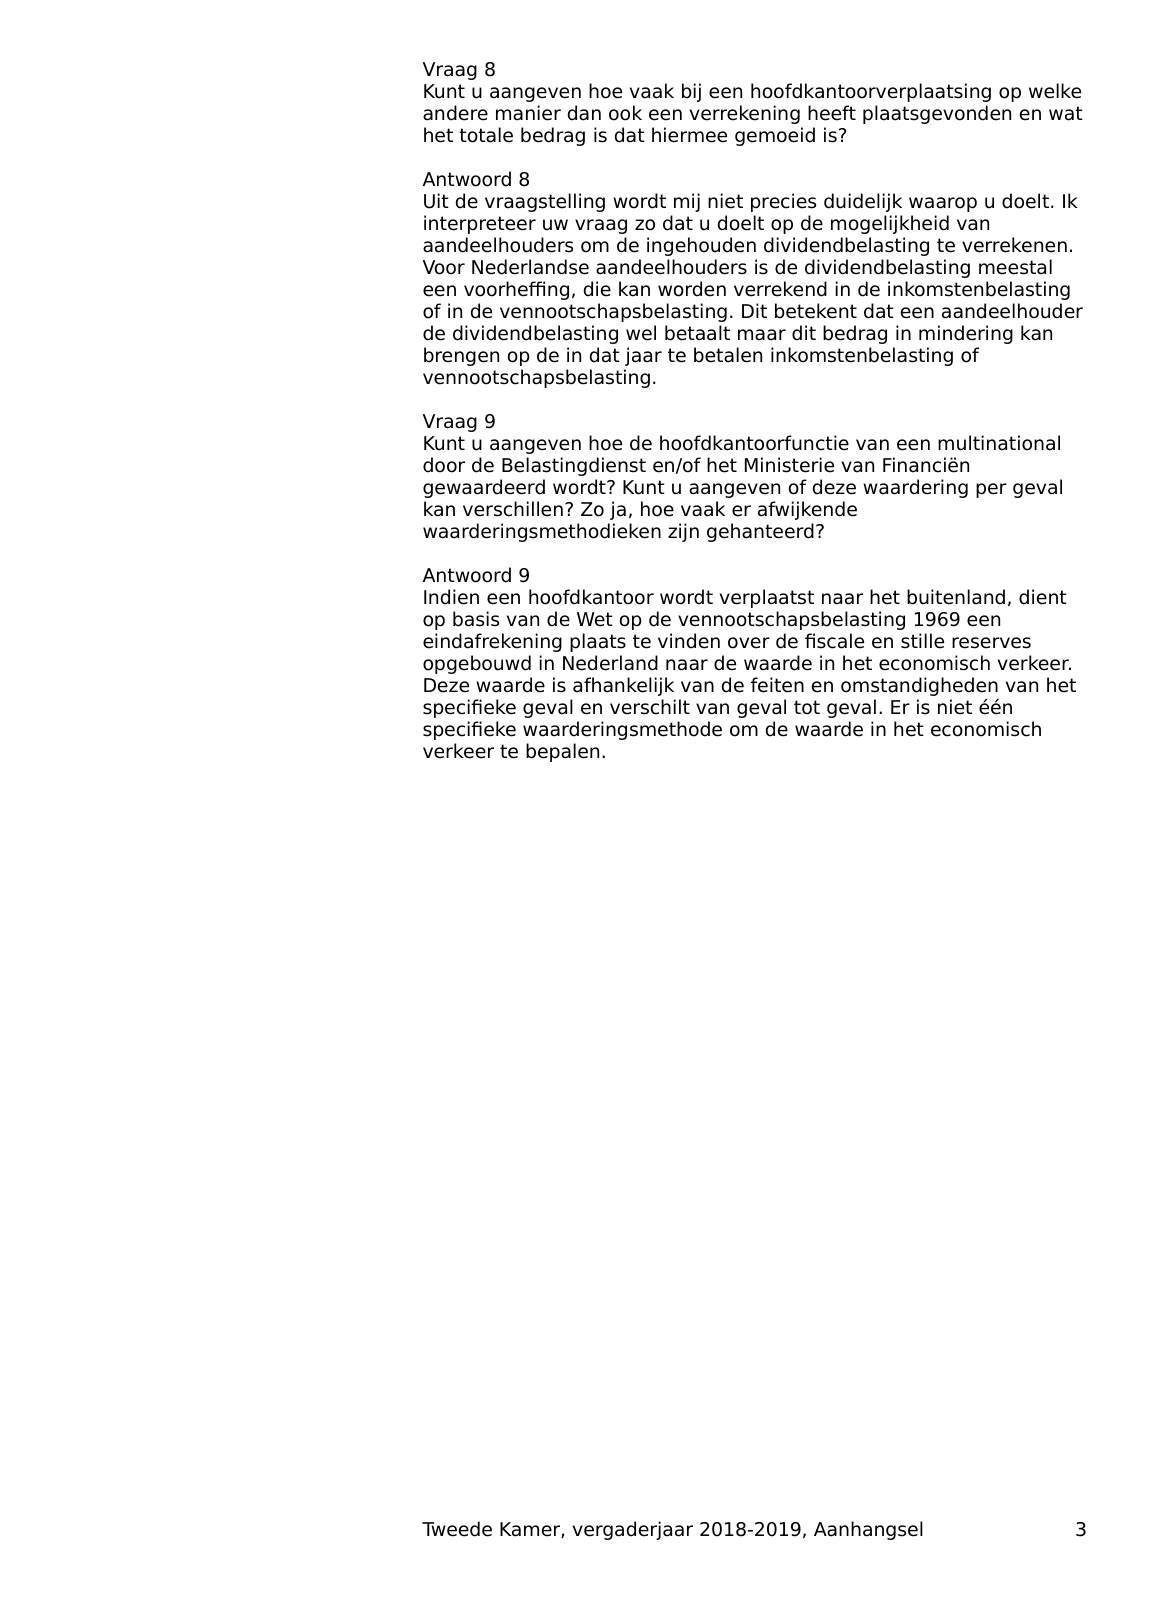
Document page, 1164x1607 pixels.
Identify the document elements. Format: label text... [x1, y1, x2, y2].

text Kunt u aangeven hoe vaak bij een hoofdkantoorverplaatsing op welke andere manier dan ook een verrekening heeft plaatsgevonden en wat het totale bedrag is dat hiermee gemoeid is? [422, 81, 1087, 147]
text Antwoord 8 [422, 169, 1087, 191]
text Indien een hoofdkantoor wordt verplaatst naar het buitenland, dient op basis van de Wet op de vennootschapsbelasting 1969 een eindafrekening plaats te vinden over de fiscale en stille reserves opgebouwd in Nederland naar de waarde in het economisch verkeer. Deze waarde is afhankelijk van de feiten en omstandigheden van het specifieke geval en verschilt van geval tot geval. Er is niet één specifieke waarderingsmethode om de waarde in het economisch verkeer te bepalen. [422, 587, 1087, 763]
text Vraag 8 [422, 59, 1087, 81]
text Kunt u aangeven hoe de hoofdkantoorfunctie van een multinational door de Belastingdienst en/of het Ministerie van Financiën gewaardeerd wordt? Kunt u aangeven of deze waardering per geval kan verschillen? Zo ja, hoe vaak er afwijkende waarderingsmethodieken zijn gehanteerd? [422, 433, 1087, 543]
text Uit de vraagstelling wordt mij niet precies duidelijk waarop u doelt. Ik interpreteer uw vraag zo dat u doelt op de mogelijkheid van aandeelhouders om de ingehouden dividendbelasting te verrekenen. Voor Nederlandse aandeelhouders is de dividendbelasting meestal een voorheffing, die kan worden verrekend in de inkomstenbelasting of in de vennootschapsbelasting. Dit betekent dat een aandeelhouder de dividendbelasting wel betaalt maar dit bedrag in mindering kan brengen op de in dat jaar te betalen inkomstenbelasting of vennootschapsbelasting. [422, 191, 1087, 389]
text Antwoord 9 [422, 565, 1087, 587]
text Vraag 9 [422, 411, 1087, 433]
